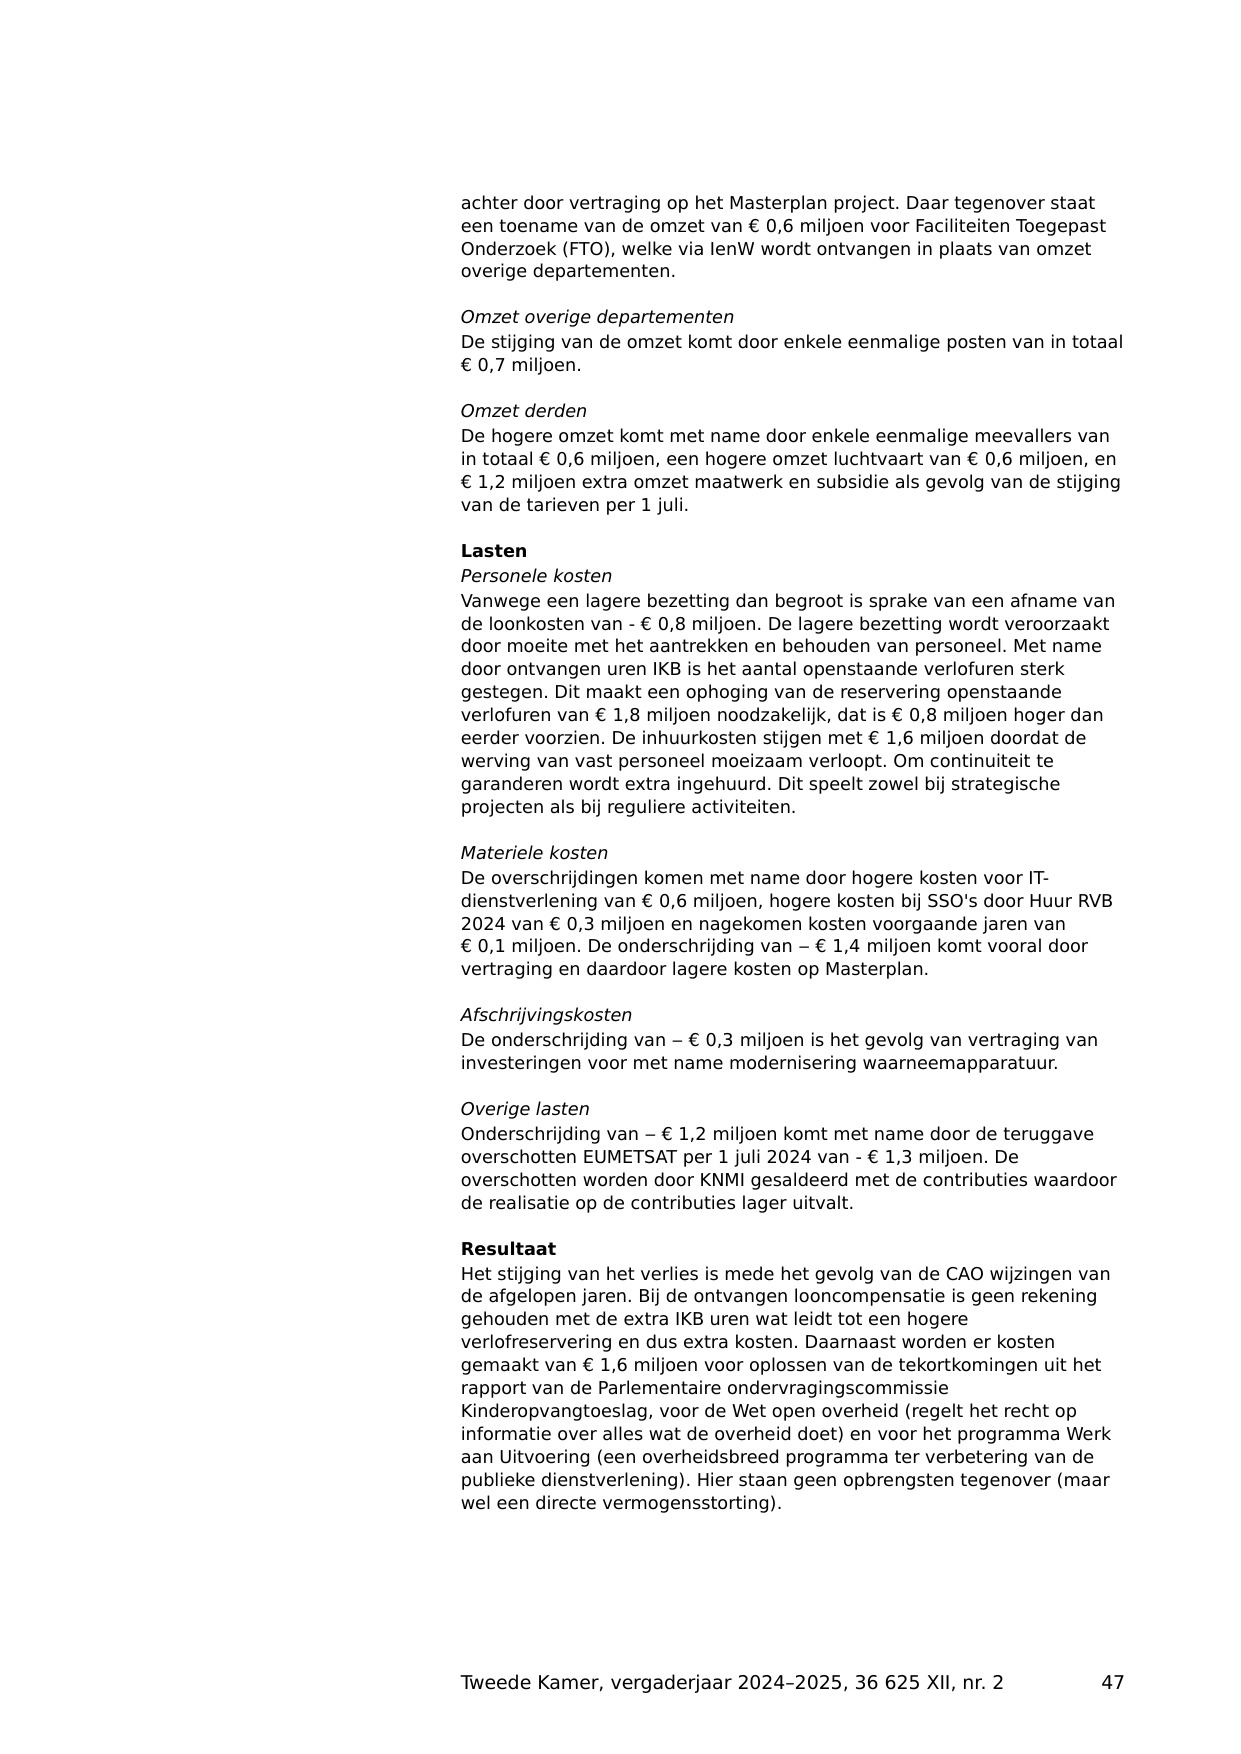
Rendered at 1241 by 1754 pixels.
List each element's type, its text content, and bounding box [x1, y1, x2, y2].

text De overschrijdingen komen met name door hogere kosten voor IT-dienstverlening van € 0,6 miljoen, hogere kosten bij SSO's door Huur RVB 2024 van € 0,3 miljoen en nagekomen kosten voorgaande jaren van € 0,1 miljoen. De onderschrijding van ‒ € 1,4 miljoen komt vooral door vertraging en daardoor lagere kosten op Masterplan. [461, 866, 1125, 980]
text Het stijging van het verlies is mede het gevolg van de CAO wijzingen van de afgelopen jaren. Bij de ontvangen looncompensatie is geen rekening gehouden met de extra IKB uren wat leidt tot een hogere verlofreservering en dus extra kosten. Daarnaast worden er kosten gemaakt van € 1,6 miljoen voor oplossen van de tekortkomingen uit het rapport van de Parlementaire ondervragingscommissie Kinderopvangtoeslag, voor de Wet open overheid (regelt het recht op informatie over alles wat de overheid doet) en voor het programma Werk aan Uitvoering (een overheidsbreed programma ter verbetering van de publieke dienstverlening). Hier staan geen opbrengsten tegenover (maar wel een directe vermogensstorting). [461, 1262, 1125, 1514]
text Resultaat [461, 1237, 1125, 1259]
text Omzet derden [461, 399, 1125, 422]
text Lasten [461, 539, 1125, 562]
text achter door vertraging op het Masterplan project. Daar tegenover staat een toename van de omzet van € 0,6 miljoen voor Faciliteiten Toegepast Onderzoek (FTO), welke via IenW wordt ontvangen in plaats van omzet overige departementen. [461, 191, 1125, 282]
text Onderschrijding van ‒ € 1,2 miljoen komt met name door de teruggave overschotten EUMETSAT per 1 juli 2024 van - € 1,3 miljoen. De overschotten worden door KNMI gesaldeerd met de contributies waardoor de realisatie op de contributies lager uitvalt. [461, 1122, 1125, 1214]
text De onderschrijding van ‒ € 0,3 miljoen is het gevolg van vertraging van investeringen voor met name modernisering waarneemapparatuur. [461, 1028, 1125, 1074]
text Vanwege een lagere bezetting dan begroot is sprake van een afname van de loonkosten van - € 0,8 miljoen. De lagere bezetting wordt veroorzaakt door moeite met het aantrekken en behouden van personeel. Met name door ontvangen uren IKB is het aantal openstaande verlofuren sterk gestegen. Dit maakt een ophoging van de reservering openstaande verlofuren van € 1,8 miljoen noodzakelijk, dat is € 0,8 miljoen hoger dan eerder voorzien. De inhuurkosten stijgen met € 1,6 miljoen doordat de werving van vast personeel moeizaam verloopt. Om continuiteit te garanderen wordt extra ingehuurd. Dit speelt zowel bij strategische projecten als bij reguliere activiteiten. [461, 589, 1125, 818]
text De stijging van de omzet komt door enkele eenmalige posten van in totaal € 0,7 miljoen. [461, 330, 1125, 376]
text Materiele kosten [461, 841, 1125, 864]
text Omzet overige departementen [461, 305, 1125, 328]
text Afschrijvingskosten [461, 1003, 1125, 1026]
text Personele kosten [461, 564, 1125, 587]
text Overige lasten [461, 1097, 1125, 1120]
text De hogere omzet komt met name door enkele eenmalige meevallers van in totaal € 0,6 miljoen, een hogere omzet luchtvaart van € 0,6 miljoen, en € 1,2 miljoen extra omzet maatwerk en subsidie als gevolg van de stijging van de tarieven per 1 juli. [461, 424, 1125, 516]
